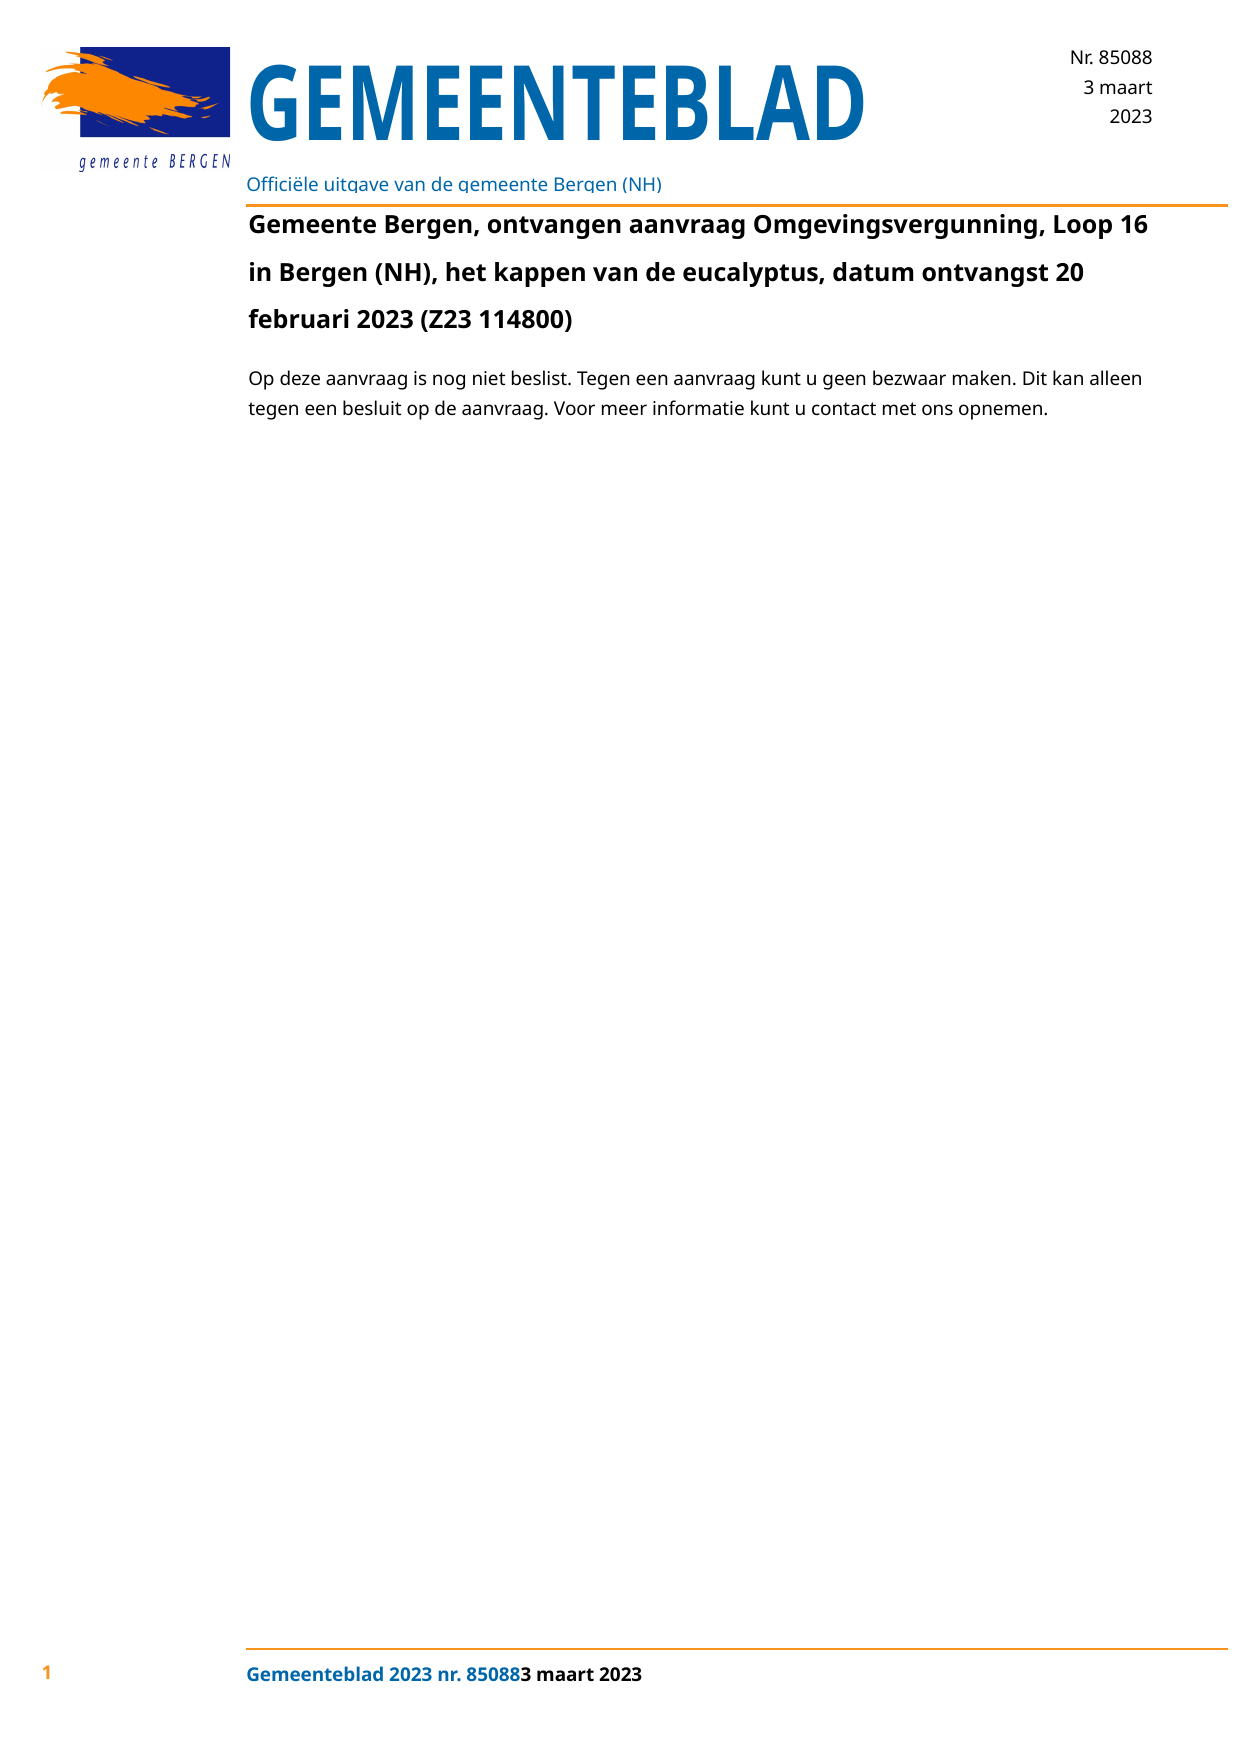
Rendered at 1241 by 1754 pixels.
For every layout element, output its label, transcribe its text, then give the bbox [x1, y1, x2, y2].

text Gemeente Bergen, ontvangen aanvraag Omgevingsvergunning, Loop 16 in Bergen (NH), het kappen van de eucalyptus, datum ontvangst 20 februari 2023 (Z23 114800) [248, 207, 1152, 336]
text Op deze aanvraag is nog niet beslist. Tegen een aanvraag kunt u geen bezwaar maken. Dit kan alleen tegen een besluit op de aanvraag. Voor meer informatie kunt u contact met ons opnemen. [248, 366, 1152, 421]
picture [41, 47, 231, 172]
